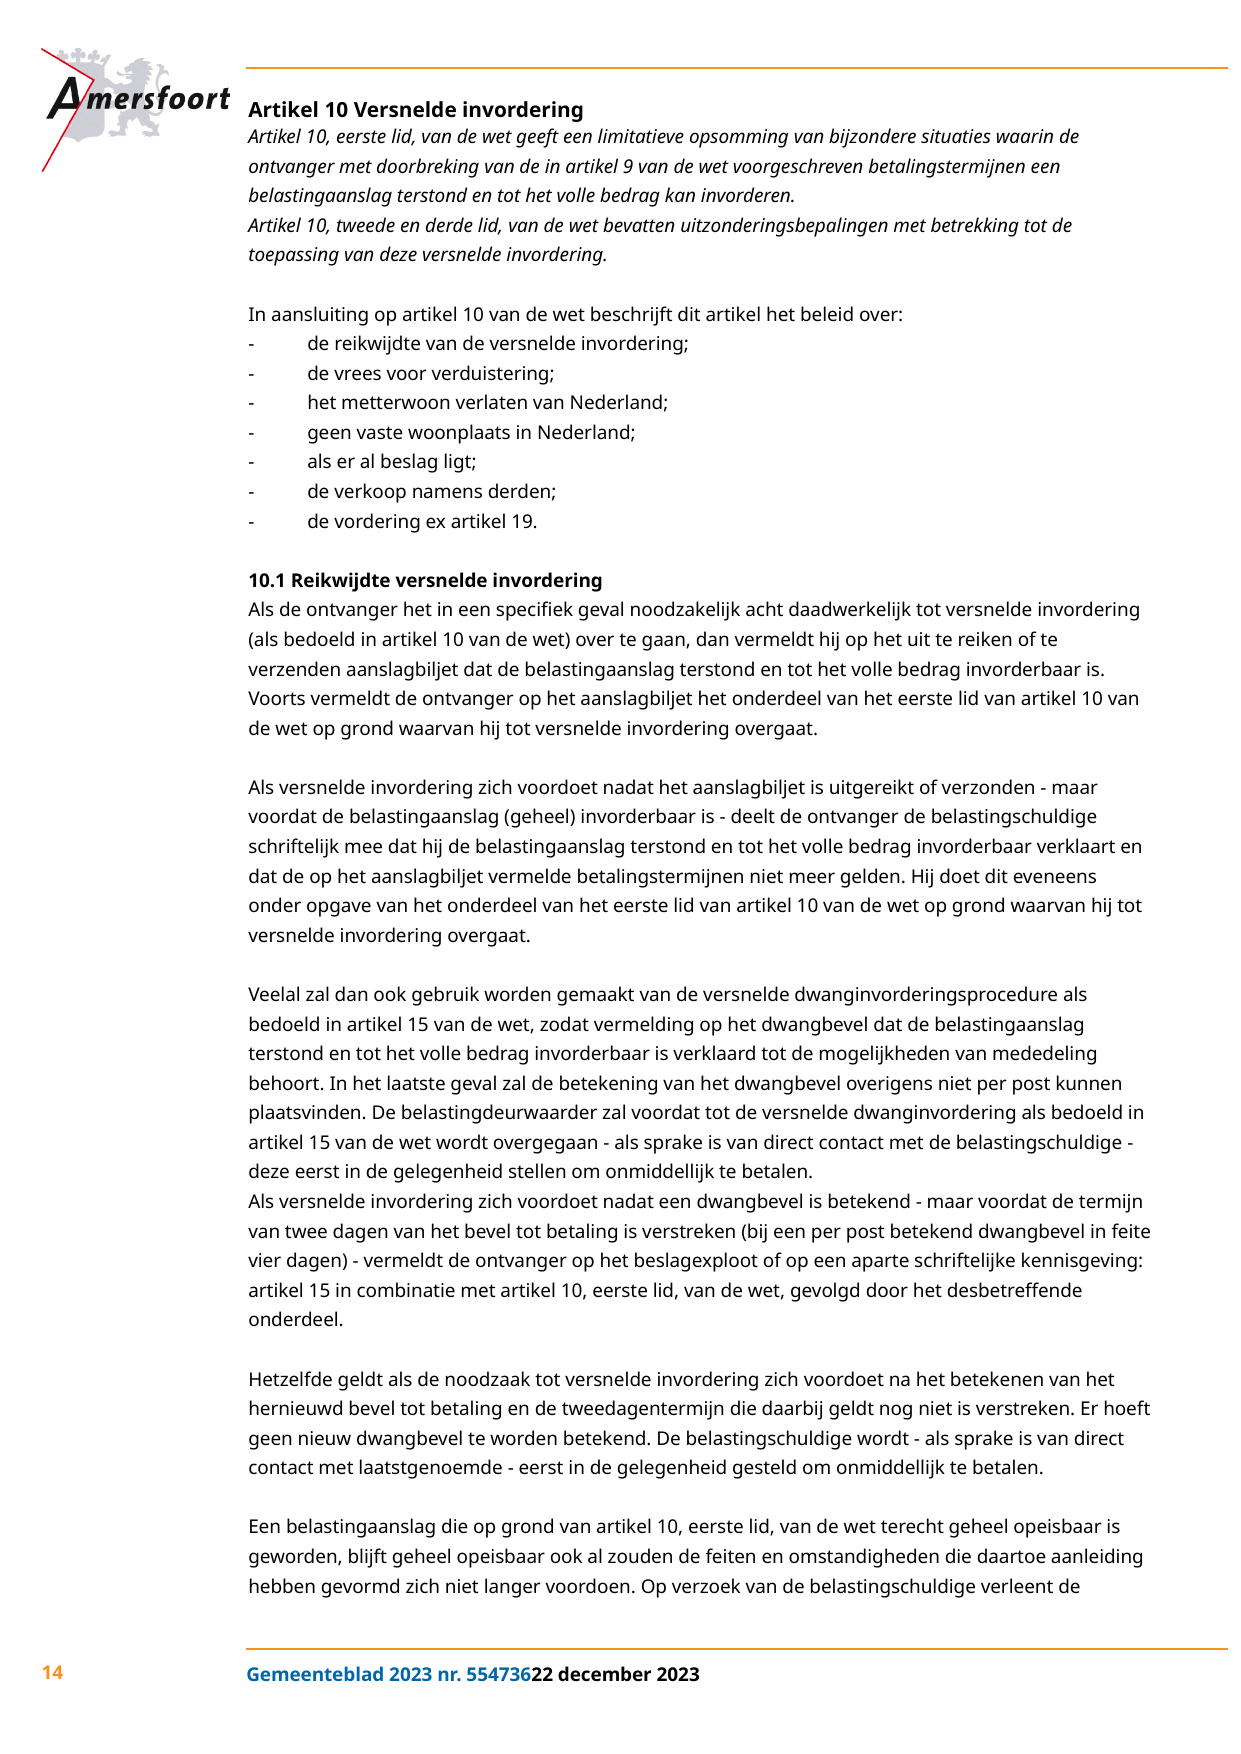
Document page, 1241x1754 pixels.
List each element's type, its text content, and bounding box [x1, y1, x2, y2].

text In aansluiting op artikel 10 van de wet beschrijft dit artikel het beleid over: [248, 301, 1152, 326]
text Artikel 10 Versnelde invordering [248, 95, 1152, 123]
text Hetzelfde geldt als de noodzaak tot versnelde invordering zich voordoet na het betekenen van het hernieuwd bevel tot betaling en de tweedagentermijn die daarbij geldt nog niet is verstreken. Er hoeft geen nieuw dwangbevel te worden betekend. De belastingschuldige wordt - als sprake is van direct contact met laatstgenoemde - eerst in de gelegenheid gesteld om onmiddellijk te betalen. [248, 1366, 1152, 1480]
text Artikel 10, tweede en derde lid, van de wet bevatten uitzonderingsbepalingen met betrekking tot de toepassing van deze versnelde invordering. [248, 212, 1152, 267]
list de verkoop namens derden; [248, 478, 1152, 504]
text Als versnelde invordering zich voordoet nadat een dwangbevel is betekend - maar voordat de termijn van twee dagen van het bevel tot betaling is verstreken (bij een per post betekend dwangbevel in feite vier dagen) - vermeldt de ontvanger op het beslagexploot of op een aparte schriftelijke kennisgeving: artikel 15 in combinatie met artikel 10, eerste lid, van de wet, gevolgd door het desbetreffende onderdeel. [248, 1188, 1152, 1332]
list het metterwoon verlaten van Nederland; [248, 389, 1152, 415]
text Artikel 10, eerste lid, van de wet geeft een limitatieve opsomming van bijzondere situaties waarin de ontvanger met doorbreking van de in artikel 9 van de wet voorgeschreven betalingstermijnen een belastingaanslag terstond en tot het volle bedrag kan invorderen. [248, 123, 1152, 208]
picture [41, 47, 231, 172]
list als er al beslag ligt; [248, 449, 1152, 474]
text Als versnelde invordering zich voordoet nadat het aanslagbiljet is uitgereikt of verzonden - maar voordat de belastingaanslag (geheel) invorderbaar is - deelt de ontvanger de belastingschuldige schriftelijk mee dat hij de belastingaanslag terstond en tot het volle bedrag invorderbaar verklaart en dat de op het aanslagbiljet vermelde betalingstermijnen niet meer gelden. Hij doet dit eveneens onder opgave van het onderdeel van het eerste lid van artikel 10 van de wet op grond waarvan hij tot versnelde invordering overgaat. [248, 774, 1152, 948]
list geen vaste woonplaats in Nederland; [248, 419, 1152, 445]
list de reikwijdte van de versnelde invordering; [248, 330, 1152, 356]
text Een belastingaanslag die op grond van artikel 10, eerste lid, van de wet terecht geheel opeisbaar is geworden, blijft geheel opeisbaar ook al zouden de feiten en omstandigheden die daartoe aanleiding hebben gevormd zich niet langer voordoen. Op verzoek van de belastingschuldige verleent de [248, 1514, 1152, 1598]
list de vrees voor verduistering; [248, 360, 1152, 386]
list de vordering ex artikel 19. [248, 508, 1152, 533]
text 10.1 Reikwijdte versnelde invordering [248, 567, 1152, 593]
text Veelal zal dan ook gebruik worden gemaakt van de versnelde dwanginvorderingsprocedure als bedoeld in artikel 15 van de wet, zodat vermelding op het dwangbevel dat de belastingaanslag terstond en tot het volle bedrag invorderbaar is verklaard tot de mogelijkheden van mededeling behoort. In het laatste geval zal de betekening van het dwangbevel overigens niet per post kunnen plaatsvinden. De belastingdeurwaarder zal voordat tot de versnelde dwanginvordering als bedoeld in artikel 15 van de wet wordt overgegaan - als sprake is van direct contact met de belastingschuldige - deze eerst in de gelegenheid stellen om onmiddellijk te betalen. [248, 981, 1152, 1184]
text Als de ontvanger het in een specifiek geval noodzakelijk acht daadwerkelijk tot versnelde invordering (als bedoeld in artikel 10 van de wet) over te gaan, dan vermeldt hij op het uit te reiken of te verzenden aanslagbiljet dat de belastingaanslag terstond en tot het volle bedrag invorderbaar is. Voorts vermeldt de ontvanger op het aanslagbiljet het onderdeel van het eerste lid van artikel 10 van de wet op grond waarvan hij tot versnelde invordering overgaat. [248, 597, 1152, 741]
